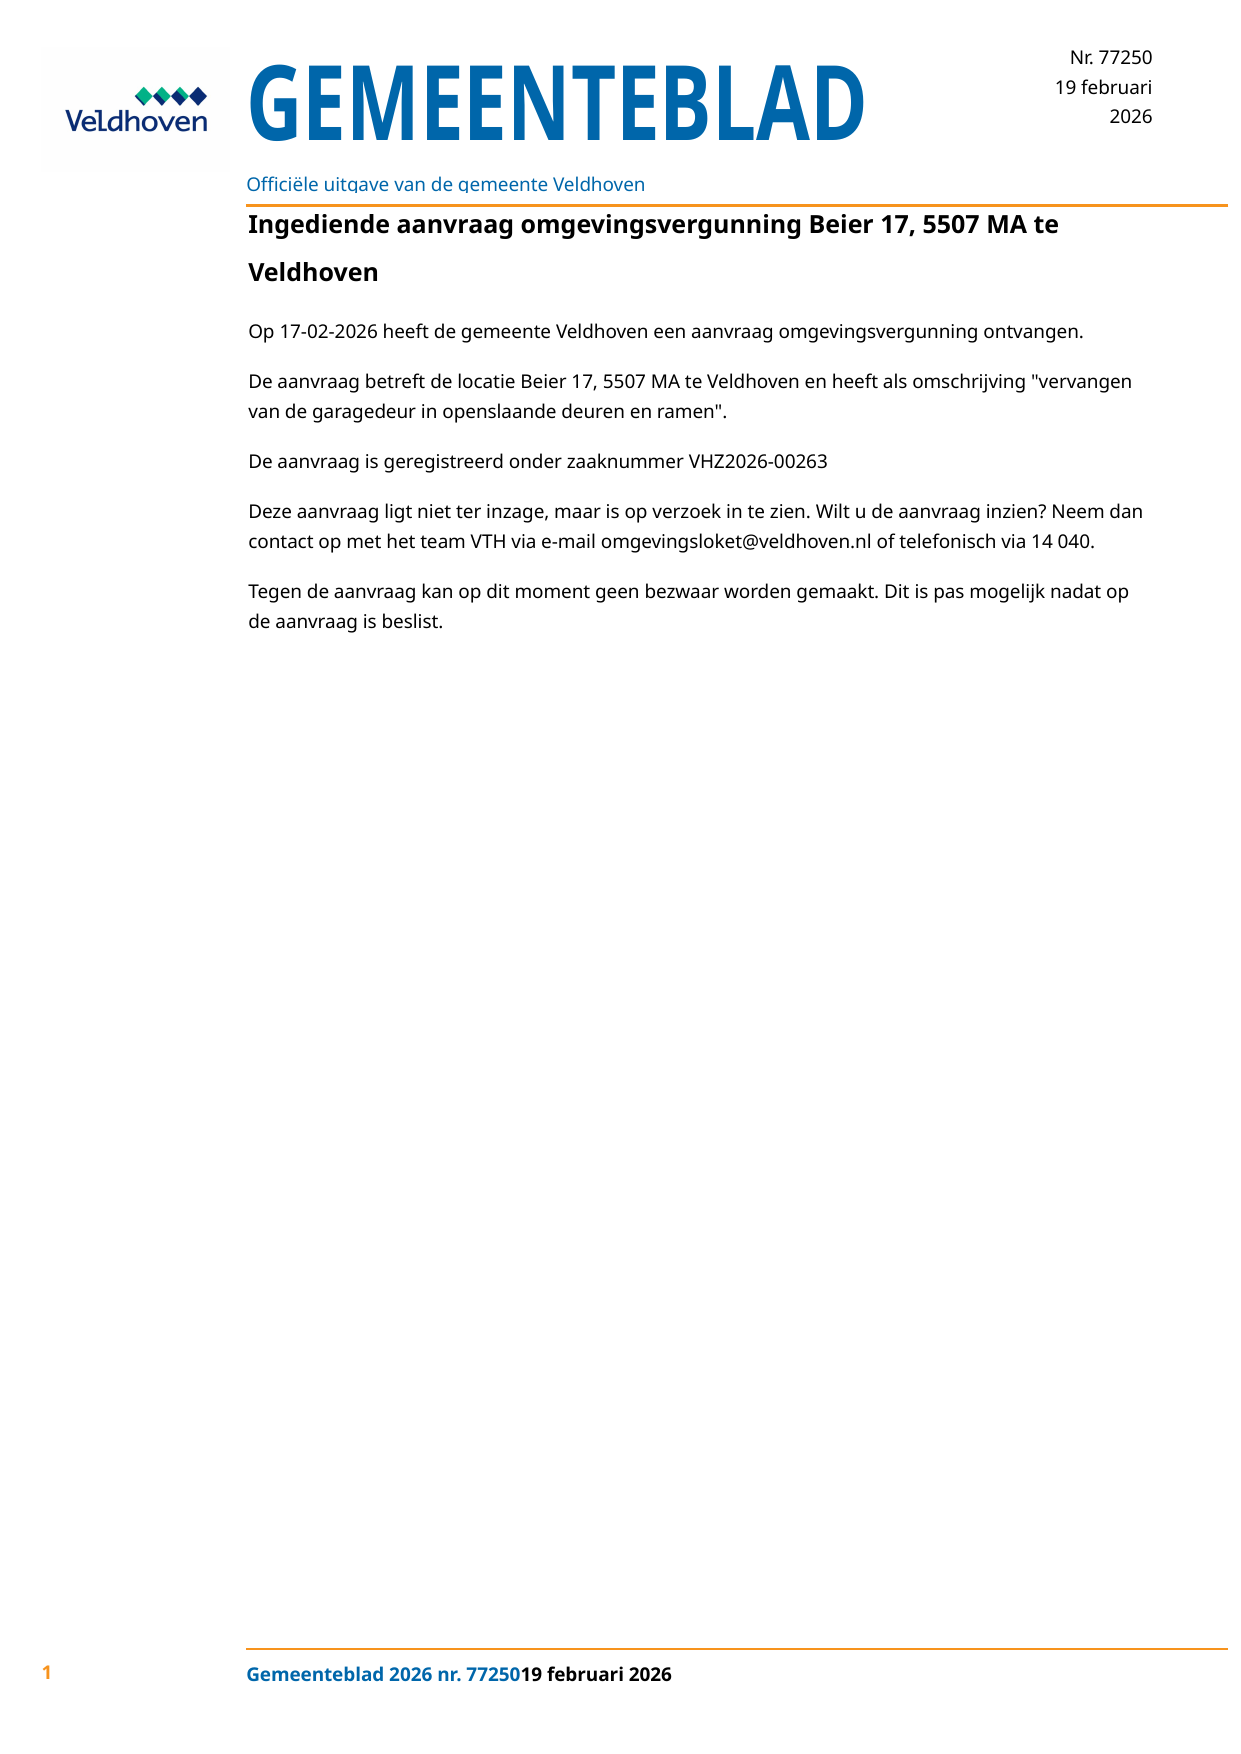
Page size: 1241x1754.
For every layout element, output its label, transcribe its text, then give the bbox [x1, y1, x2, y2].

text De aanvraag is geregistreerd onder zaaknummer VHZ2026-00263 [248, 448, 1152, 474]
text Deze aanvraag ligt niet ter inzage, maar is op verzoek in te zien. Wilt u de aanvraag inzien? Neem dan contact op met het team VTH via e-mail omgevingsloket@veldhoven.nl of telefonisch via 14 040. [248, 499, 1152, 554]
text Ingediende aanvraag omgevingsvergunning Beier 17, 5507 MA te Veldhoven [248, 207, 1152, 288]
text Tegen de aanvraag kan op dit moment geen bezwaar worden gemaakt. Dit is pas mogelijk nadat op de aanvraag is beslist. [248, 579, 1152, 634]
text De aanvraag betreft de locatie Beier 17, 5507 MA te Veldhoven en heeft als omschrijving "vervangen van de garagedeur in openslaande deuren en ramen". [248, 368, 1152, 424]
picture [41, 47, 231, 172]
text Op 17-02-2026 heeft de gemeente Veldhoven een aanvraag omgevingsvergunning ontvangen. [248, 318, 1152, 344]
